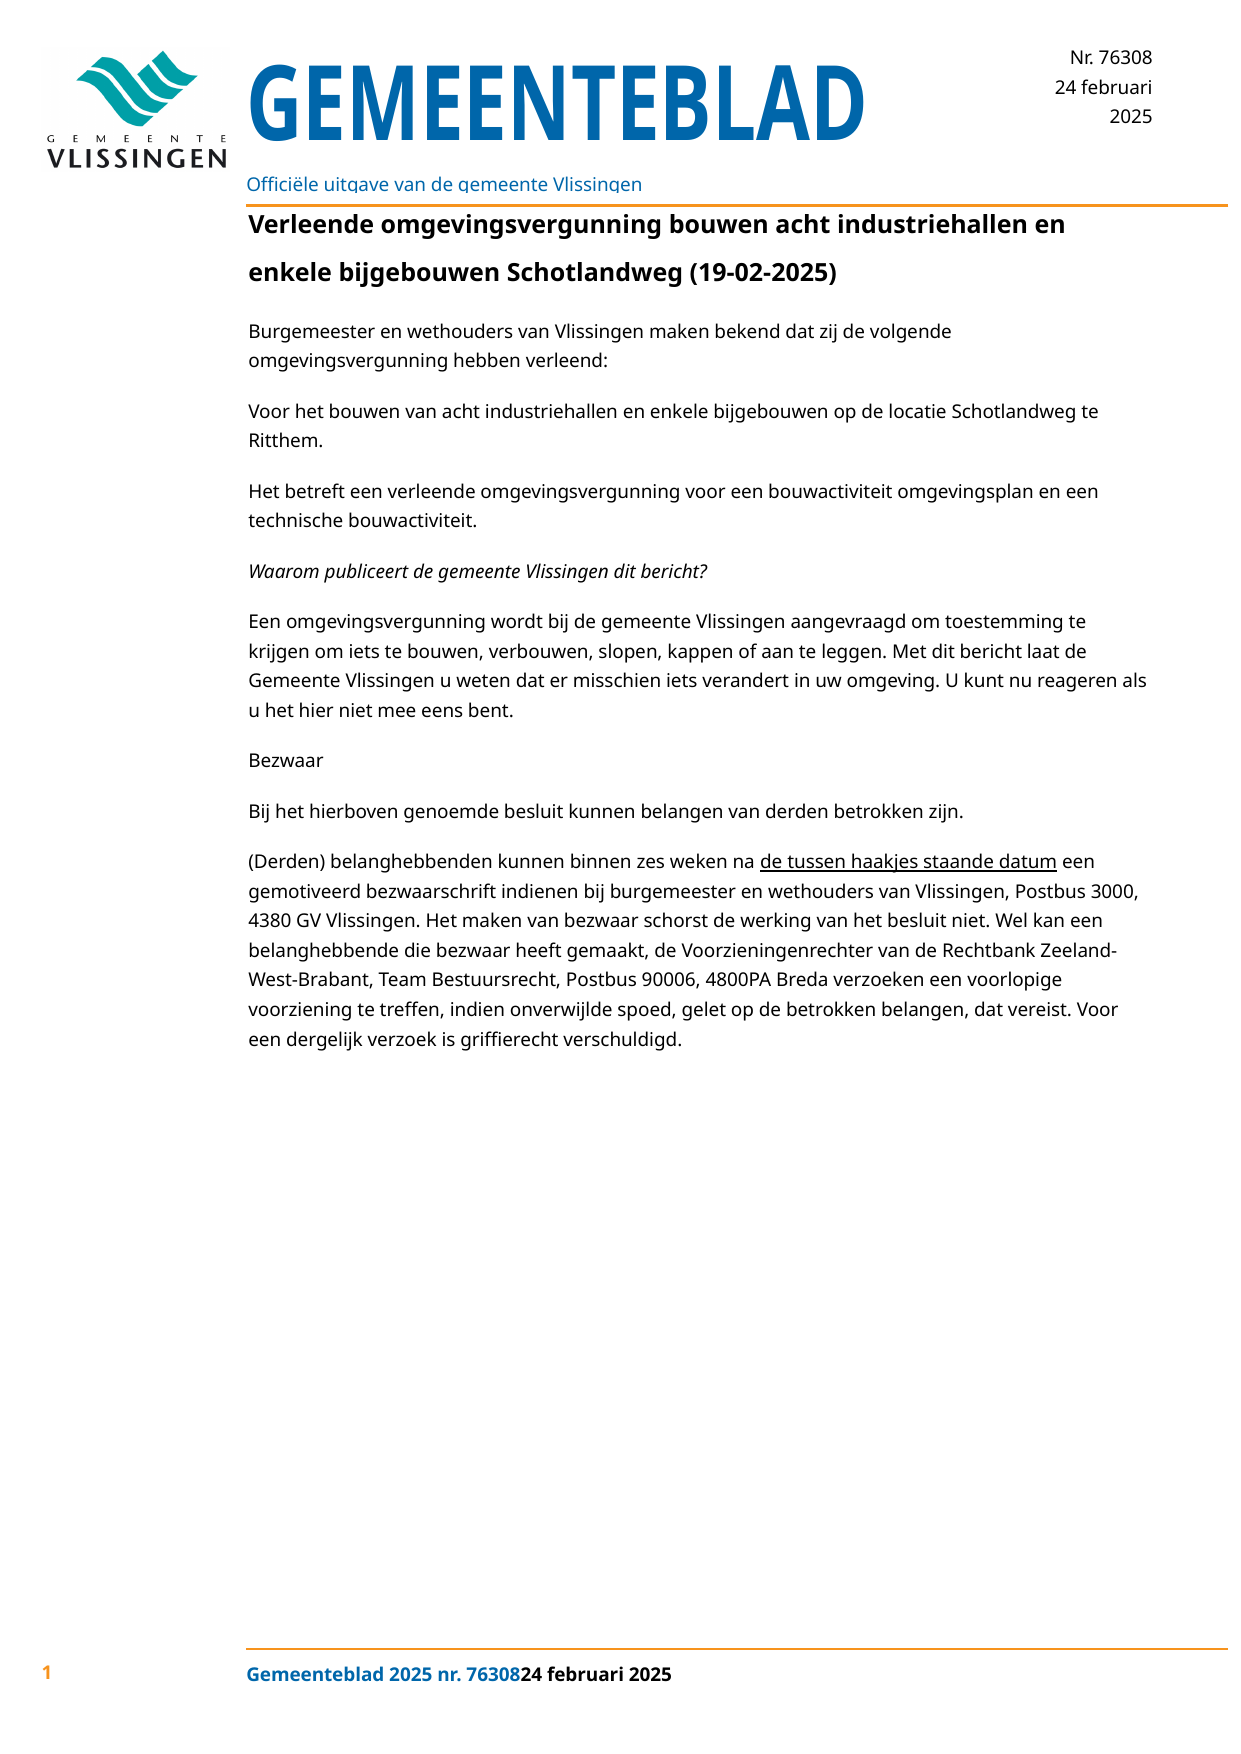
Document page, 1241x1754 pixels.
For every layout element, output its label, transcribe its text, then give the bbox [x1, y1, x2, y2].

text Bezwaar [248, 747, 1152, 773]
text Verleende omgevingsvergunning bouwen acht industriehallen en enkele bijgebouwen Schotlandweg (19-02-2025) [248, 207, 1152, 288]
text Voor het bouwen van acht industriehallen en enkele bijgebouwen op de locatie Schotlandweg te Ritthem. [248, 398, 1152, 453]
text Het betreft een verleende omgevingsvergunning voor een bouwactiviteit omgevingsplan en een technische bouwactiviteit. [248, 478, 1152, 533]
text Waarom publiceert de gemeente Vlissingen dit bericht? [248, 558, 1152, 584]
text (Derden) belanghebbenden kunnen binnen zes weken na de tussen haakjes staande datum een gemotiveerd bezwaarschrift indienen bij burgemeester en wethouders van Vlissingen, Postbus 3000, 4380 GV Vlissingen. Het maken van bezwaar schorst de werking van het besluit niet. Wel kan een belanghebbende die bezwaar heeft gemaakt, de Voorzieningenrechter van de Rechtbank Zeeland-West-Brabant, Team Bestuursrecht, Postbus 90006, 4800PA Breda verzoeken een voorlopige voorziening te treffen, indien onverwijlde spoed, gelet op de betrokken belangen, dat vereist. Voor een dergelijk verzoek is griffierecht verschuldigd. [248, 848, 1152, 1052]
text Burgemeester en wethouders van Vlissingen maken bekend dat zij de volgende omgevingsvergunning hebben verleend: [248, 318, 1152, 373]
text Een omgevingsvergunning wordt bij de gemeente Vlissingen aangevraagd om toestemming te krijgen om iets te bouwen, verbouwen, slopen, kappen of aan te leggen. Met dit bericht laat de Gemeente Vlissingen u weten dat er misschien iets verandert in uw omgeving. U kunt nu reageren als u het hier niet mee eens bent. [248, 608, 1152, 723]
picture [41, 47, 231, 172]
text Bij het hierboven genoemde besluit kunnen belangen van derden betrokken zijn. [248, 798, 1152, 824]
